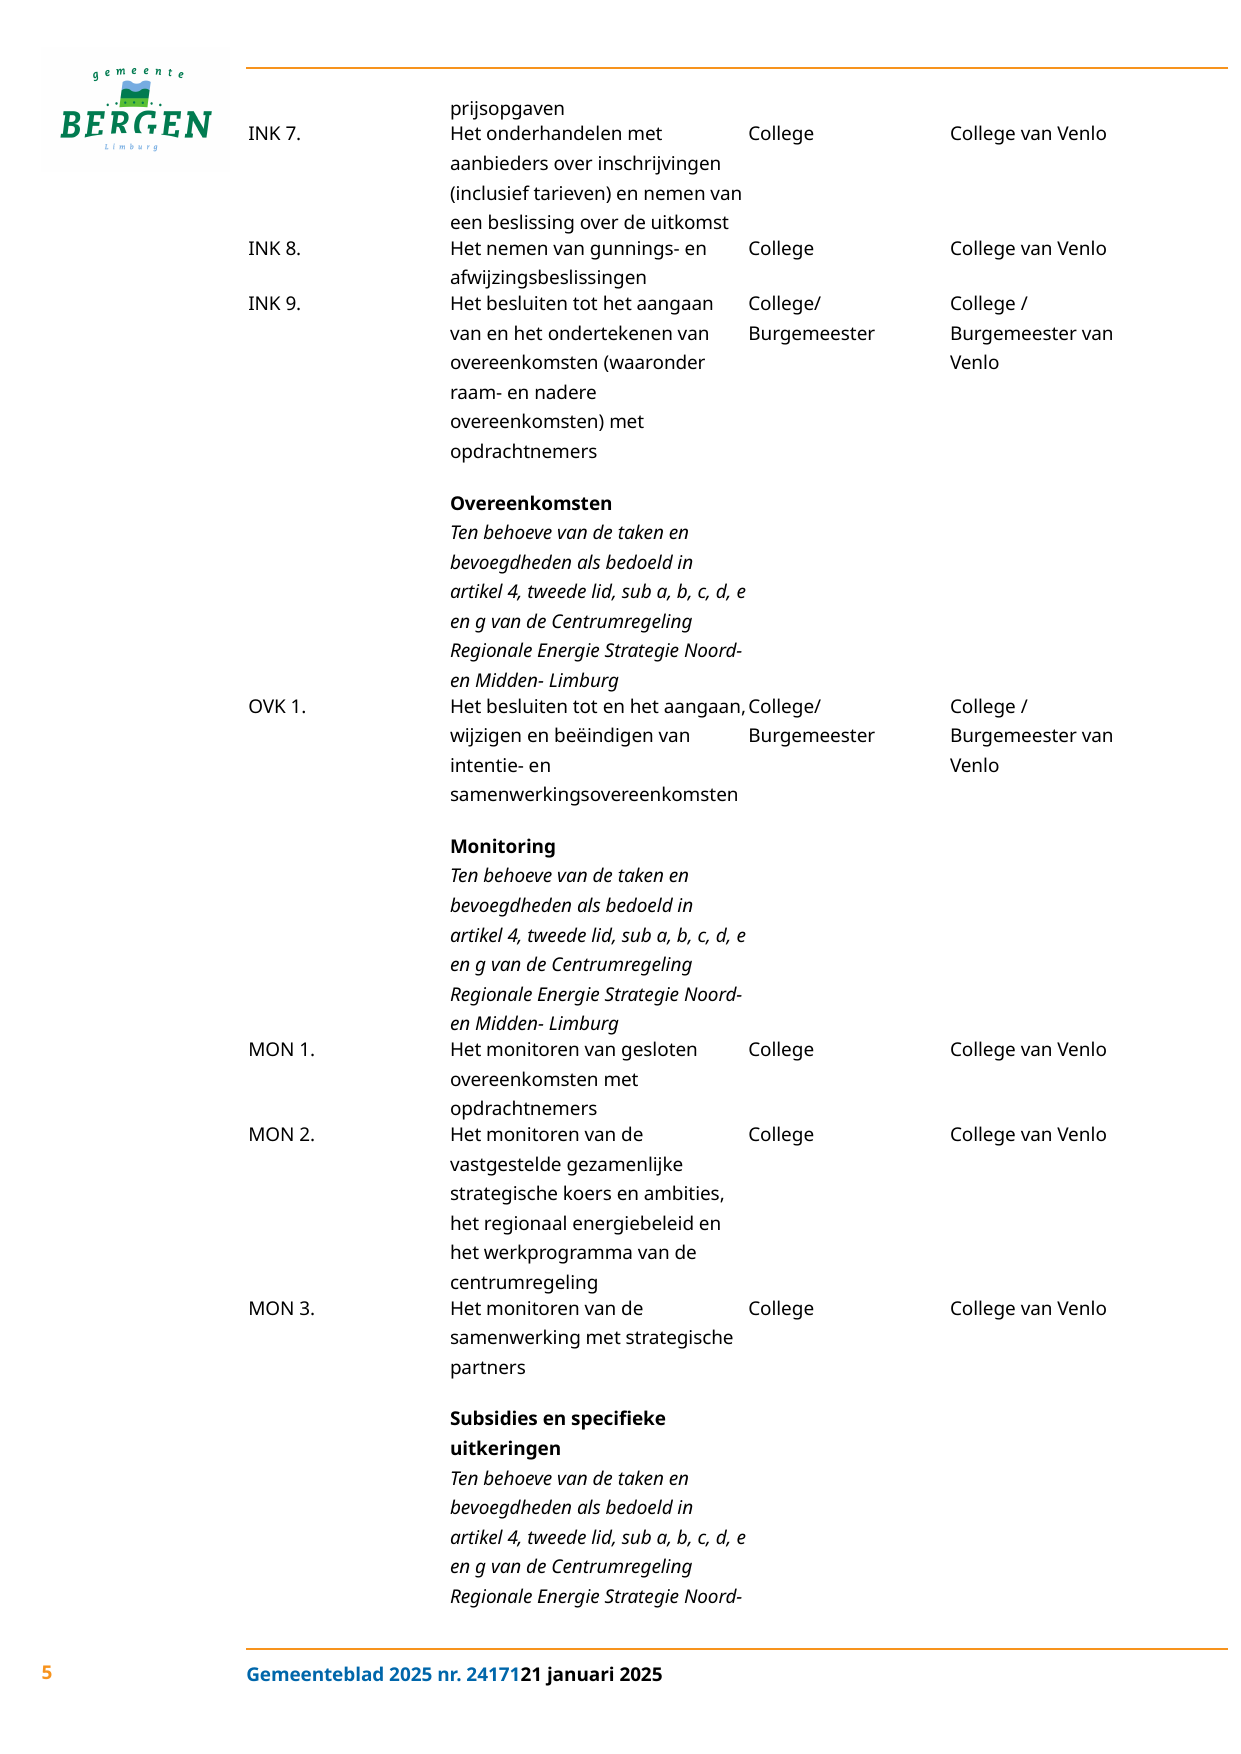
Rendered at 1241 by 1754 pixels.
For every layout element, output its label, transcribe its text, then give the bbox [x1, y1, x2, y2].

table_cell [248, 464, 450, 490]
table_cell College [748, 1036, 950, 1121]
table_cell College van Venlo [950, 1036, 1152, 1121]
table_cell Het onderhandelen met aanbieders over inschrijvingen (inclusief tarieven) en nemen van een beslissing over de uitkomst [450, 121, 748, 235]
table_cell College / Burgemeester van Venlo [950, 693, 1152, 807]
table_cell [748, 490, 950, 693]
table_cell [248, 808, 450, 833]
table_cell [950, 808, 1152, 833]
table_cell [950, 490, 1152, 693]
table_cell College [748, 1121, 950, 1295]
table_cell [950, 95, 1152, 121]
table_cell College/ Burgemeester [748, 693, 950, 807]
table_cell [248, 833, 450, 1036]
table_cell [450, 464, 748, 490]
table_cell Het nemen van gunnings- en afwijzingsbeslissingen [450, 235, 748, 290]
table_cell [950, 1406, 1152, 1609]
table_cell INK 7. [248, 121, 450, 235]
table_cell Overeenkomsten Ten behoeve van de taken en bevoegdheden als bedoeld in artikel 4, tweede lid, sub a, b, c, d, e en g van de Centrumregeling Regionale Energie Strategie Noord- en Midden- Limburg [450, 490, 748, 693]
table_cell Het besluiten tot en het aangaan, wijzigen en beëindigen van intentie- en samenwerkingsovereenkomsten [450, 693, 748, 807]
table_cell Het monitoren van de vastgestelde gezamenlijke strategische koers en ambities, het regionaal energiebeleid en het werkprogramma van de centrumregeling [450, 1121, 748, 1295]
table_cell Het monitoren van de samenwerking met strategische partners [450, 1295, 748, 1380]
table_cell Het monitoren van gesloten overeenkomsten met opdrachtnemers [450, 1036, 748, 1121]
table_cell MON 3. [248, 1295, 450, 1380]
table_cell [450, 1380, 748, 1406]
table_cell College [748, 235, 950, 290]
table_cell [248, 490, 450, 693]
table_cell [748, 95, 950, 121]
table_cell [950, 464, 1152, 490]
table_cell College van Venlo [950, 235, 1152, 290]
table_cell College/ Burgemeester [748, 290, 950, 464]
table_cell [748, 1380, 950, 1406]
table_cell [950, 833, 1152, 1036]
table_cell College van Venlo [950, 1295, 1152, 1380]
table_cell OVK 1. [248, 693, 450, 807]
table_cell INK 8. [248, 235, 450, 290]
table_cell MON 1. [248, 1036, 450, 1121]
table_cell College van Venlo [950, 121, 1152, 235]
table_cell [248, 1406, 450, 1609]
table_cell MON 2. [248, 1121, 450, 1295]
table_cell [748, 464, 950, 490]
table_cell College [748, 1295, 950, 1380]
table_cell [748, 808, 950, 833]
table_cell Monitoring Ten behoeve van de taken en bevoegdheden als bedoeld in artikel 4, tweede lid, sub a, b, c, d, e en g van de Centrumregeling Regionale Energie Strategie Noord- en Midden- Limburg [450, 833, 748, 1036]
table_cell [248, 95, 450, 121]
table_cell [248, 1380, 450, 1406]
table_cell Het besluiten tot het aangaan van en het ondertekenen van overeenkomsten (waaronder raam- en nadere overeenkomsten) met opdrachtnemers [450, 290, 748, 464]
table_cell [748, 833, 950, 1036]
table_cell INK 9. [248, 290, 450, 464]
table_cell College / Burgemeester van Venlo [950, 290, 1152, 464]
table_cell [950, 1380, 1152, 1406]
table_cell College van Venlo [950, 1121, 1152, 1295]
table_cell [450, 808, 748, 833]
picture [41, 47, 231, 172]
table_cell prijsopgaven [450, 95, 748, 121]
table_cell College [748, 121, 950, 235]
table_cell Subsidies en specifieke uitkeringen Ten behoeve van de taken en bevoegdheden als bedoeld in artikel 4, tweede lid, sub a, b, c, d, e en g van de Centrumregeling Regionale Energie Strategie Noord- [450, 1406, 748, 1609]
table_cell [748, 1406, 950, 1609]
